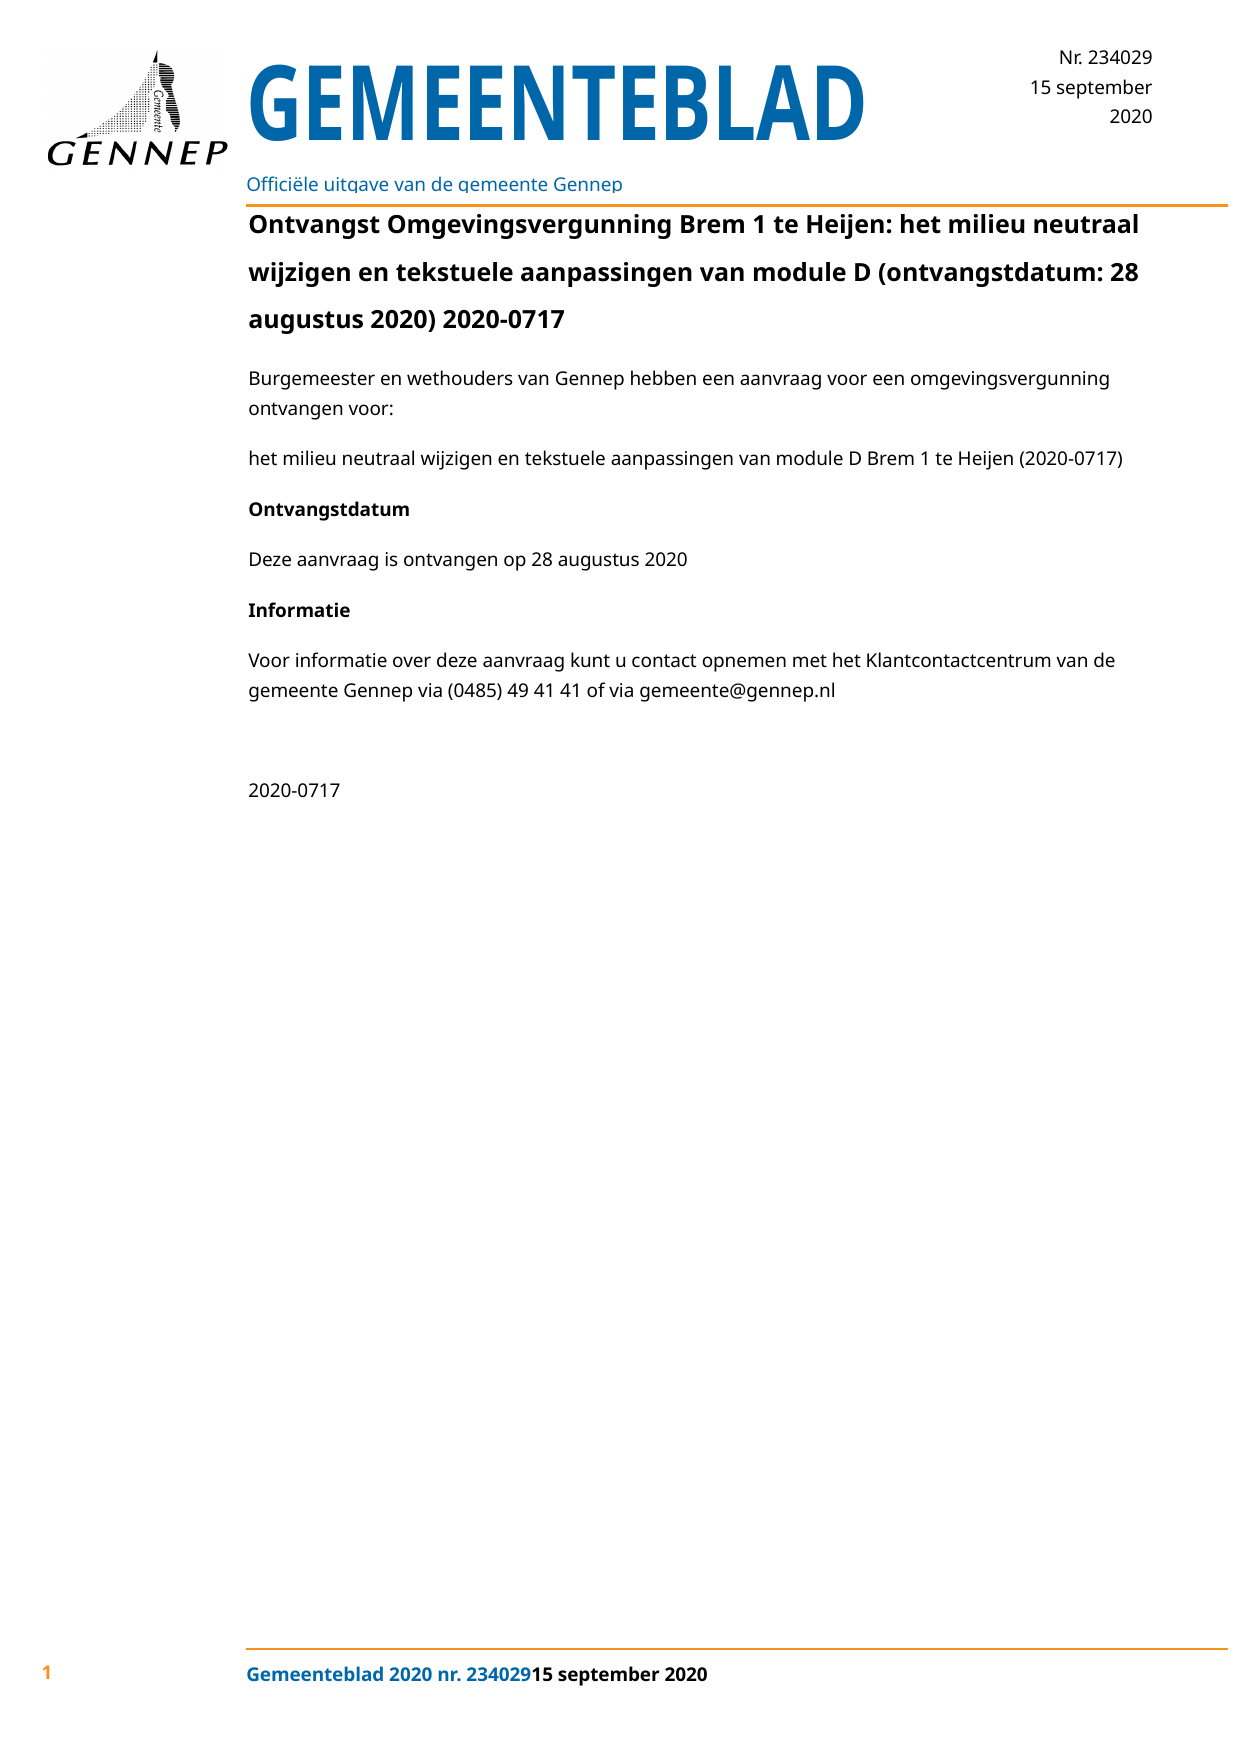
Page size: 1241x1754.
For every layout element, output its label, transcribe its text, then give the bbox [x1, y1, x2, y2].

text het milieu neutraal wijzigen en tekstuele aanpassingen van module D Brem 1 te Heijen (2020-0717) [248, 446, 1152, 471]
text Ontvangstdatum [248, 496, 1152, 522]
text Ontvangst Omgevingsvergunning Brem 1 te Heijen: het milieu neutraal wijzigen en tekstuele aanpassingen van module D (ontvangstdatum: 28 augustus 2020) 2020-0717 [248, 207, 1152, 336]
text Burgemeester en wethouders van Gennep hebben een aanvraag voor een omgevingsvergunning ontvangen voor: [248, 366, 1152, 421]
text Informatie [248, 597, 1152, 622]
text Voor informatie over deze aanvraag kunt u contact opnemen met het Klantcontactcentrum van de gemeente Gennep via (0485) 49 41 41 of via gemeente@gennep.nl [248, 647, 1152, 702]
text 2020-0717 [248, 778, 1152, 803]
picture [41, 47, 231, 172]
text Deze aanvraag is ontvangen op 28 augustus 2020 [248, 546, 1152, 572]
